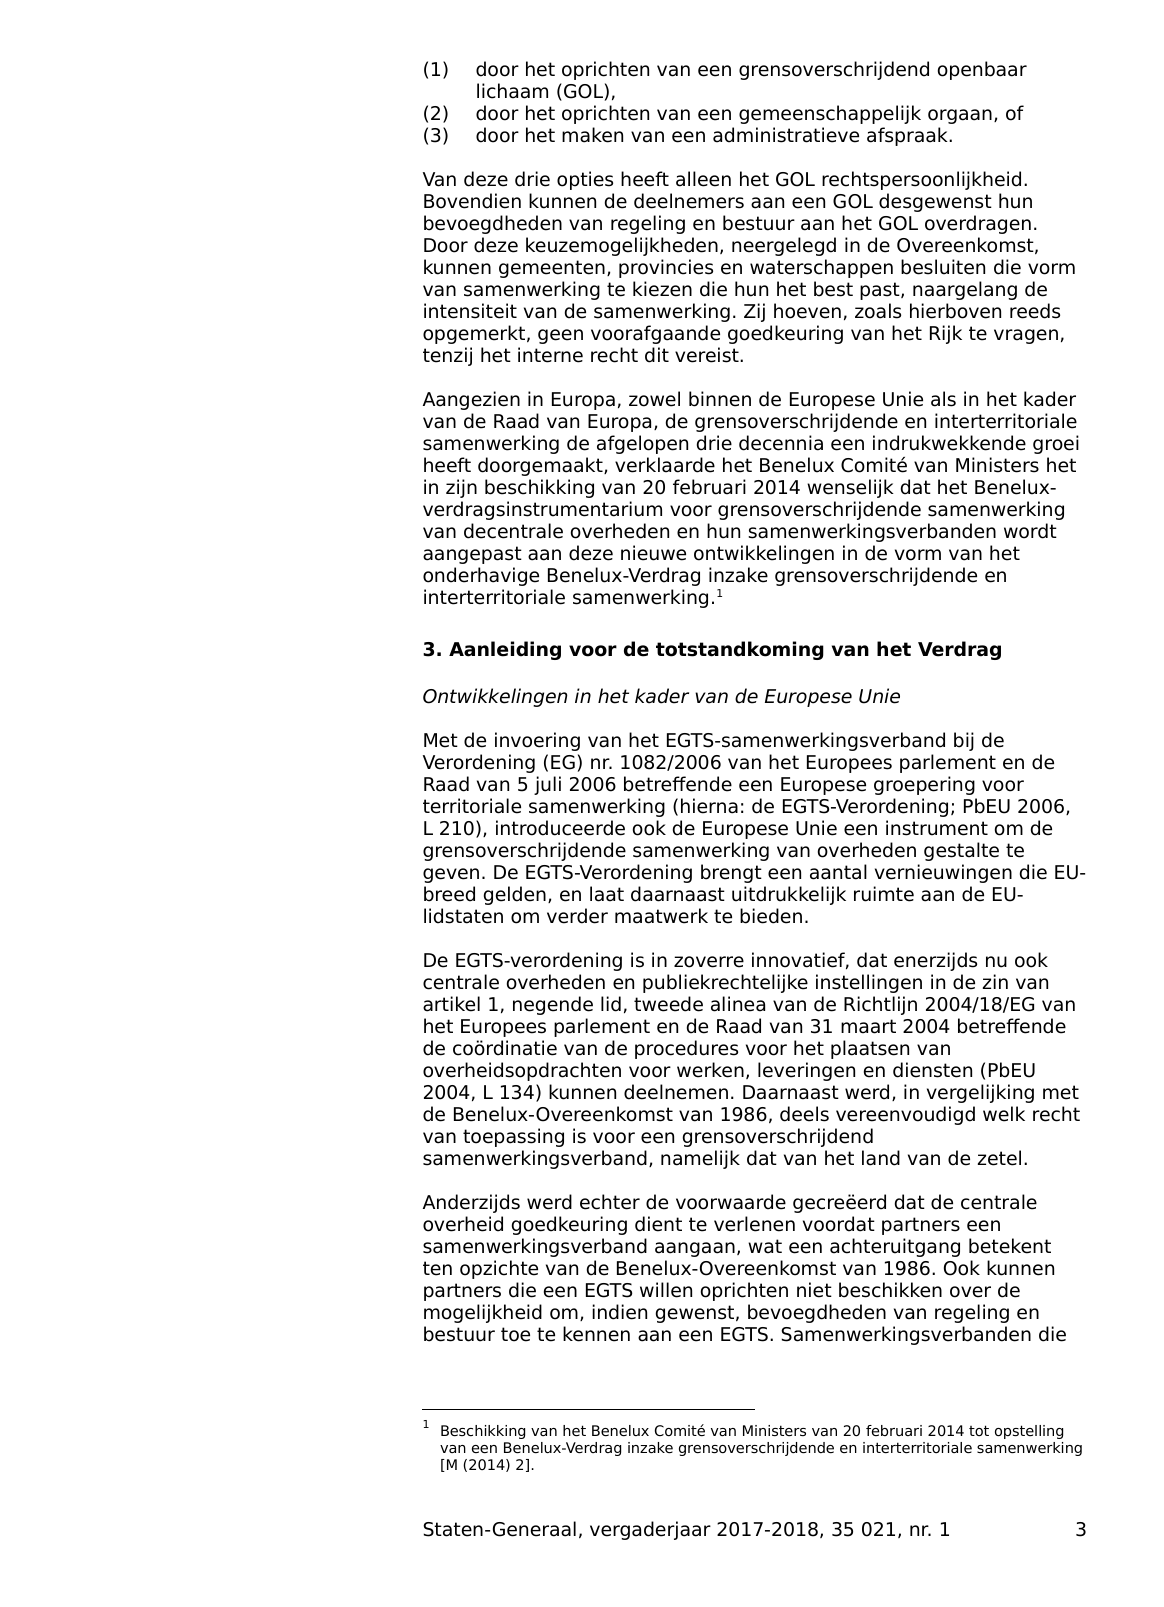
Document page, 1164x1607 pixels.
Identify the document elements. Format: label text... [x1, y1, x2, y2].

text (2) door het oprichten van een gemeenschappelijk orgaan, of [422, 103, 1087, 125]
subtitle 3. Aanleiding voor de totstandkoming van het Verdrag [422, 639, 1087, 661]
text (3) door het maken van een administratieve afspraak. [422, 125, 1087, 147]
text De EGTS-verordening is in zoverre innovatief, dat enerzijds nu ook centrale overheden en publiekrechtelijke instellingen in de zin van artikel 1, negende lid, tweede alinea van de Richtlijn 2004/18/EG van het Europees parlement en de Raad van 31 maart 2004 betreffende de coördinatie van de procedures voor het plaatsen van overheidsopdrachten voor werken, leveringen en diensten (PbEU 2004, L 134) kunnen deelnemen. Daarnaast werd, in vergelijking met de Benelux-Overeenkomst van 1986, deels vereenvoudigd welk recht van toepassing is voor een grensoverschrijdend samenwerkingsverband, namelijk dat van het land van de zetel. [422, 950, 1087, 1170]
text Aangezien in Europa, zowel binnen de Europese Unie als in het kader van de Raad van Europa, de grensoverschrijdende en interterritoriale samenwerking de afgelopen drie decennia een indrukwekkende groei heeft doorgemaakt, verklaarde het Benelux Comité van Ministers het in zijn beschikking van 20 februari 2014 wenselijk dat het Benelux-verdragsinstrumentarium voor grensoverschrijdende samenwerking van decentrale overheden en hun samenwerkingsverbanden wordt aangepast aan deze nieuwe ontwikkelingen in de vorm van het onderhavige Benelux-Verdrag inzake grensoverschrijdende en interterritoriale samenwerking. [422, 389, 1087, 609]
text Anderzijds werd echter de voorwaarde gecreëerd dat de centrale overheid goedkeuring dient te verlenen voordat partners een samenwerkingsverband aangaan, wat een achteruitgang betekent ten opzichte van de Benelux-Overeenkomst van 1986. Ook kunnen partners die een EGTS willen oprichten niet beschikken over de mogelijkheid om, indien gewenst, bevoegdheden van regeling en bestuur toe te kennen aan een EGTS. Samenwerkingsverbanden die [422, 1192, 1087, 1346]
text Beschikking van het Benelux Comité van Ministers van 20 februari 2014 tot opstelling van een Benelux-Verdrag inzake grensoverschrijdende en interterritoriale samenwerking [M (2014) 2]. [422, 1418, 1087, 1474]
text (1) door het oprichten van een grensoverschrijdend openbaar lichaam (GOL), [422, 59, 1087, 103]
subtitle Ontwikkelingen in het kader van de Europese Unie [422, 686, 1087, 708]
text Van deze drie opties heeft alleen het GOL rechtspersoonlijkheid. Bovendien kunnen de deelnemers aan een GOL desgewenst hun bevoegdheden van regeling en bestuur aan het GOL overdragen. Door deze keuzemogelijkheden, neergelegd in de Overeenkomst, kunnen gemeenten, provincies en waterschappen besluiten die vorm van samenwerking te kiezen die hun het best past, naargelang de intensiteit van de samenwerking. Zij hoeven, zoals hierboven reeds opgemerkt, geen voorafgaande goedkeuring van het Rijk te vragen, tenzij het interne recht dit vereist. [422, 169, 1087, 367]
text Met de invoering van het EGTS-samenwerkingsverband bij de Verordening (EG) nr. 1082/2006 van het Europees parlement en de Raad van 5 juli 2006 betreffende een Europese groepering voor territoriale samenwerking (hierna: de EGTS-Verordening; PbEU 2006, L 210), introduceerde ook de Europese Unie een instrument om de grensoverschrijdende samenwerking van overheden gestalte te geven. De EGTS-Verordening brengt een aantal vernieuwingen die EU-breed gelden, en laat daarnaast uitdrukkelijk ruimte aan de EU-lidstaten om verder maatwerk te bieden. [422, 730, 1087, 928]
